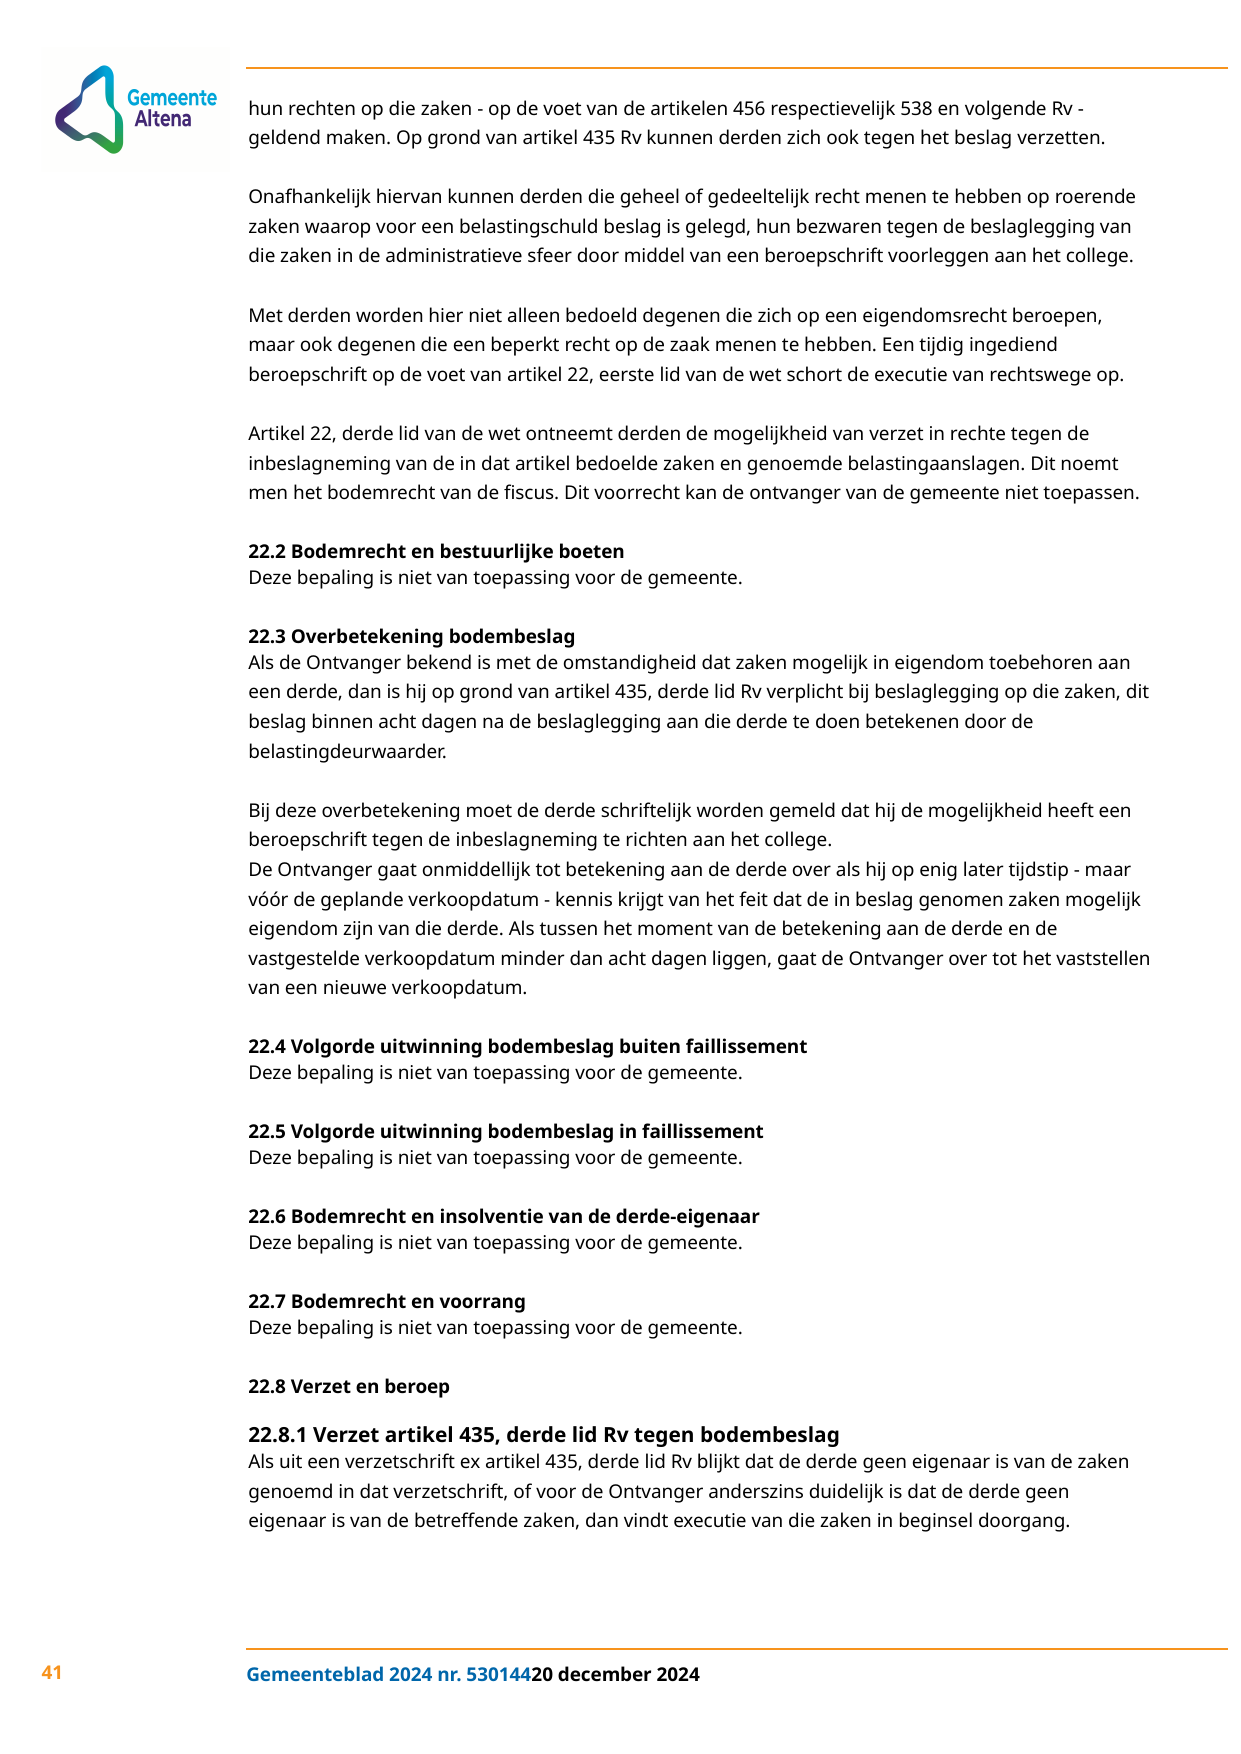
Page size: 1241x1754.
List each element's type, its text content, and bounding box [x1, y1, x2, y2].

text 22.2 Bodemrecht en bestuurlijke boeten [248, 538, 1152, 564]
text Bij deze overbetekening moet de derde schriftelijk worden gemeld dat hij de mogelijkheid heeft een beroepschrift tegen de inbeslagneming te richten aan het college. [248, 797, 1152, 852]
text hun rechten op die zaken - op de voet van de artikelen 456 respectievelijk 538 en volgende Rv - geldend maken. Op grond van artikel 435 Rv kunnen derden zich ook tegen het beslag verzetten. [248, 95, 1152, 150]
picture [41, 47, 231, 172]
text 22.8.1 Verzet artikel 435, derde lid Rv tegen bodembeslag [248, 1420, 1152, 1448]
text Onafhankelijk hiervan kunnen derden die geheel of gedeeltelijk recht menen te hebben op roerende zaken waarop voor een belastingschuld beslag is gelegd, hun bezwaren tegen de beslaglegging van die zaken in de administratieve sfeer door middel van een beroepschrift voorleggen aan het college. [248, 183, 1152, 268]
text 22.5 Volgorde uitwinning bodembeslag in faillissement [248, 1119, 1152, 1144]
text Deze bepaling is niet van toepassing voor de gemeente. [248, 1059, 1152, 1085]
text 22.8 Verzet en beroep [248, 1373, 1152, 1399]
text 22.7 Bodemrecht en voorrang [248, 1288, 1152, 1314]
text Artikel 22, derde lid van de wet ontneemt derden de mogelijkheid van verzet in rechte tegen de inbeslagneming van de in dat artikel bedoelde zaken en genoemde belastingaanslagen. Dit noemt men het bodemrecht van de fiscus. Dit voorrecht kan de ontvanger van de gemeente niet toepassen. [248, 420, 1152, 505]
text Als uit een verzetschrift ex artikel 435, derde lid Rv blijkt dat de derde geen eigenaar is van de zaken genoemd in dat verzetschrift, of voor de Ontvanger anderszins duidelijk is dat de derde geen eigenaar is van de betreffende zaken, dan vindt executie van die zaken in beginsel doorgang. [248, 1448, 1152, 1533]
text Deze bepaling is niet van toepassing voor de gemeente. [248, 1314, 1152, 1340]
text De Ontvanger gaat onmiddellijk tot betekening aan de derde over als hij op enig later tijdstip - maar vóór de geplande verkoopdatum - kennis krijgt van het feit dat de in beslag genomen zaken mogelijk eigendom zijn van die derde. Als tussen het moment van de betekening aan de derde en de vastgestelde verkoopdatum minder dan acht dagen liggen, gaat de Ontvanger over tot het vaststellen van een nieuwe verkoopdatum. [248, 856, 1152, 1000]
text 22.3 Overbetekening bodembeslag [248, 623, 1152, 649]
text Deze bepaling is niet van toepassing voor de gemeente. [248, 1229, 1152, 1255]
text 22.6 Bodemrecht en insolventie van de derde-eigenaar [248, 1203, 1152, 1229]
text Deze bepaling is niet van toepassing voor de gemeente. [248, 1144, 1152, 1170]
text Als de Ontvanger bekend is met de omstandigheid dat zaken mogelijk in eigendom toebehoren aan een derde, dan is hij op grond van artikel 435, derde lid Rv verplicht bij beslaglegging op die zaken, dit beslag binnen acht dagen na de beslaglegging aan die derde te doen betekenen door de belastingdeurwaarder. [248, 649, 1152, 764]
text 22.4 Volgorde uitwinning bodembeslag buiten faillissement [248, 1034, 1152, 1059]
text Deze bepaling is niet van toepassing voor de gemeente. [248, 564, 1152, 590]
text Met derden worden hier niet alleen bedoeld degenen die zich op een eigendomsrecht beroepen, maar ook degenen die een beperkt recht op de zaak menen te hebben. Een tijdig ingediend beroepschrift op de voet van artikel 22, eerste lid van de wet schort de executie van rechtswege op. [248, 302, 1152, 387]
